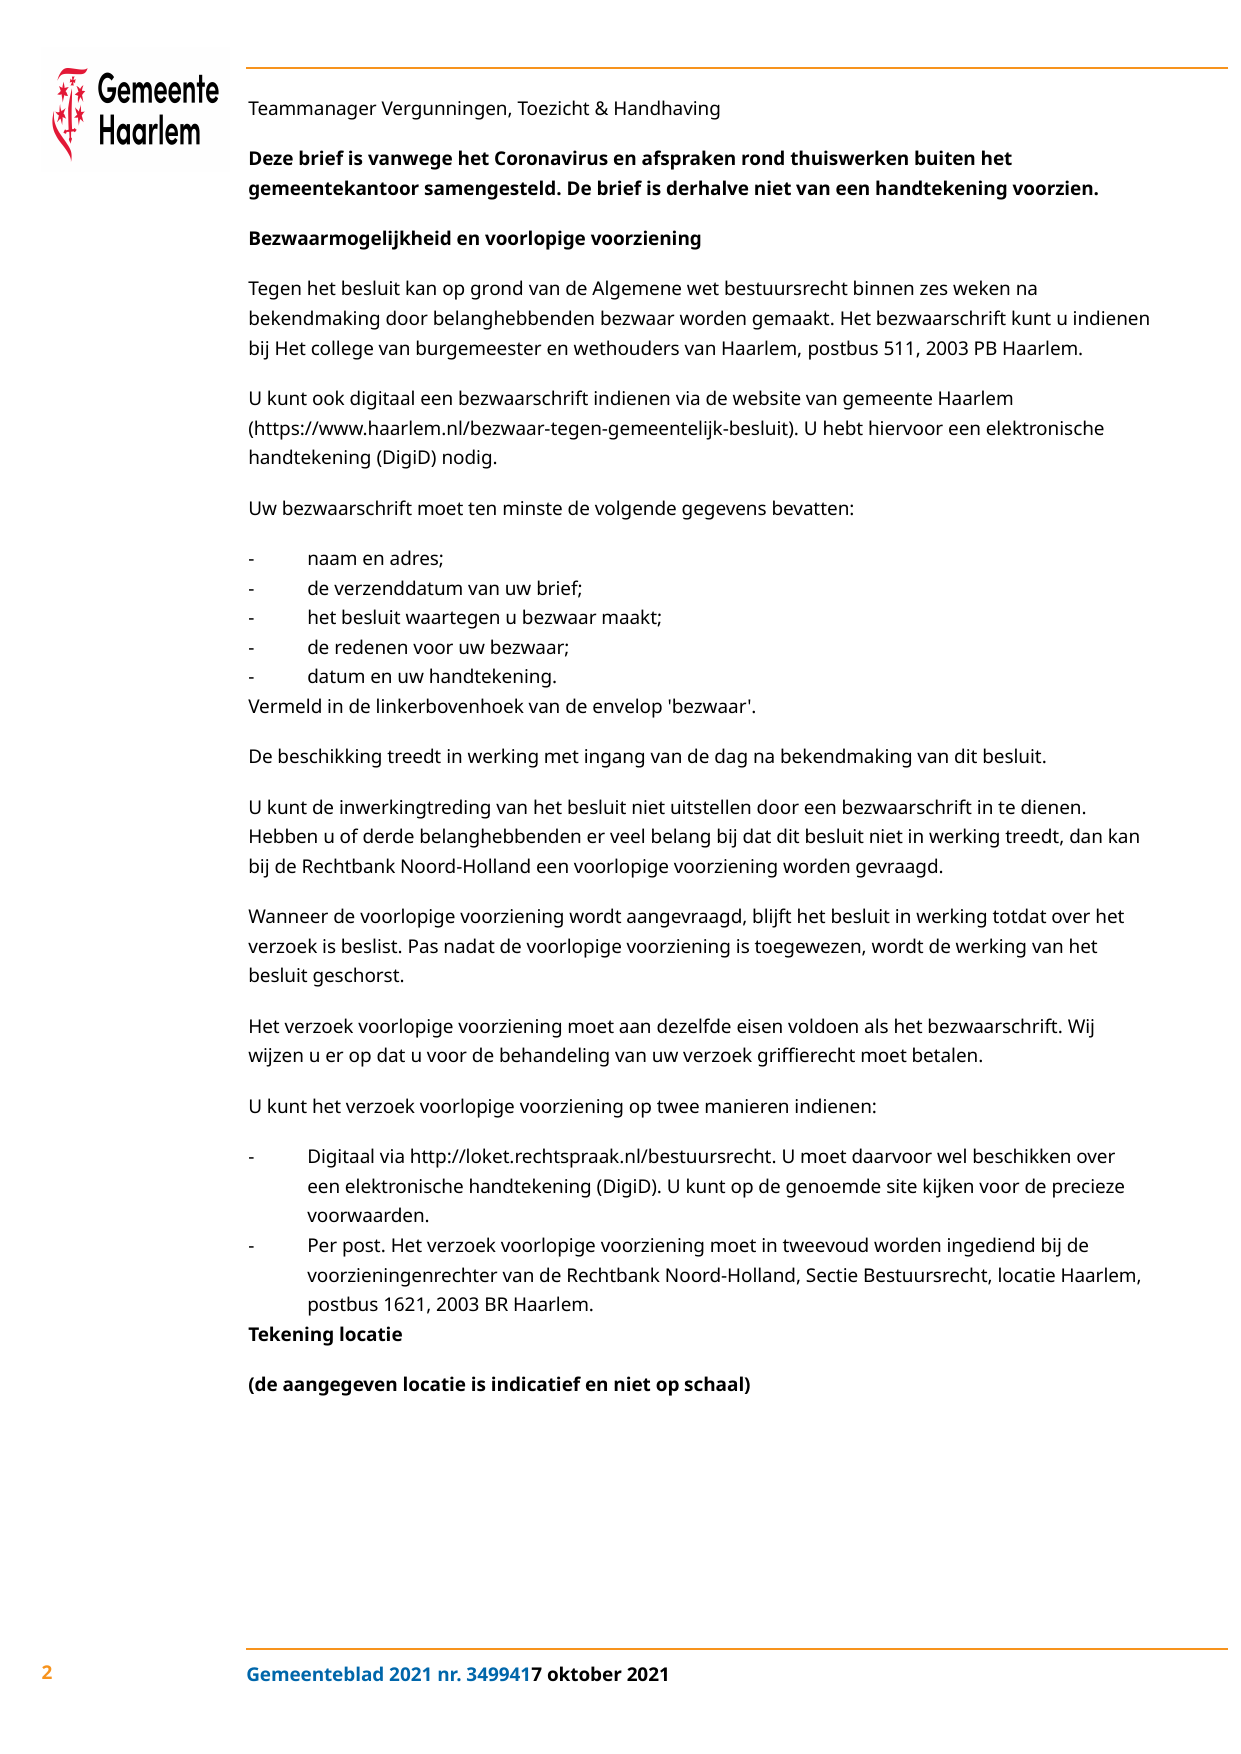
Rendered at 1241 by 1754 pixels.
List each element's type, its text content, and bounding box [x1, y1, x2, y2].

text Deze brief is vanwege het Coronavirus en afspraken rond thuiswerken buiten het gemeentekantoor samengesteld. De brief is derhalve niet van een handtekening voorzien. [248, 145, 1152, 201]
text Het verzoek voorlopige voorziening moet aan dezelfde eisen voldoen als het bezwaarschrift. Wij wijzen u er op dat u voor de behandeling van uw verzoek griffierecht moet betalen. [248, 1013, 1152, 1068]
text Tegen het besluit kan op grond van de Algemene wet bestuursrecht binnen zes weken na bekendmaking door belanghebbenden bezwaar worden gemaakt. Het bezwaarschrift kunt u indienen bij Het college van burgemeester en wethouders van Haarlem, postbus 511, 2003 PB Haarlem. [248, 276, 1152, 361]
list Digitaal via http://loket.rechtspraak.nl/bestuursrecht. U moet daarvoor wel beschikken over een elektronische handtekening (DigiD). U kunt op de genoemde site kijken voor de precieze voorwaarden. [248, 1143, 1152, 1228]
list naam en adres; [248, 545, 1152, 571]
text U kunt de inwerkingtreding van het besluit niet uitstellen door een bezwaarschrift in te dienen. Hebben u of derde belanghebbenden er veel belang bij dat dit besluit niet in werking treedt, dan kan bij de Rechtbank Noord-Holland een voorlopige voorziening worden gevraagd. [248, 794, 1152, 879]
list Per post. Het verzoek voorlopige voorziening moet in tweevoud worden ingediend bij de voorzieningenrechter van de Rechtbank Noord-Holland, Sectie Bestuursrecht, locatie Haarlem, postbus 1621, 2003 BR Haarlem. [248, 1232, 1152, 1317]
text Vermeld in de linkerbovenhoek van de envelop 'bezwaar'. [248, 693, 1152, 719]
text Teammanager Vergunningen, Toezicht & Handhaving [248, 95, 1152, 121]
picture [41, 47, 231, 172]
text Tekening locatie [248, 1321, 1152, 1347]
text Uw bezwaarschrift moet ten minste de volgende gegevens bevatten: [248, 495, 1152, 521]
list het besluit waartegen u bezwaar maakt; [248, 604, 1152, 630]
text U kunt ook digitaal een bezwaarschrift indienen via de website van gemeente Haarlem (https://www.haarlem.nl/bezwaar-tegen-gemeentelijk-besluit). U hebt hiervoor een elektronische handtekening (DigiD) nodig. [248, 385, 1152, 470]
text U kunt het verzoek voorlopige voorziening op twee manieren indienen: [248, 1093, 1152, 1119]
text Bezwaarmogelijkheid en voorlopige voorziening [248, 225, 1152, 251]
text De beschikking treedt in werking met ingang van de dag na bekendmaking van dit besluit. [248, 743, 1152, 769]
text Wanneer de voorlopige voorziening wordt aangevraagd, blijft het besluit in werking totdat over het verzoek is beslist. Pas nadat de voorlopige voorziening is toegewezen, wordt de werking van het besluit geschorst. [248, 903, 1152, 988]
text (de aangegeven locatie is indicatief en niet op schaal) [248, 1371, 1152, 1397]
list de verzenddatum van uw brief; [248, 575, 1152, 601]
list de redenen voor uw bezwaar; [248, 634, 1152, 660]
list datum en uw handtekening. [248, 663, 1152, 689]
